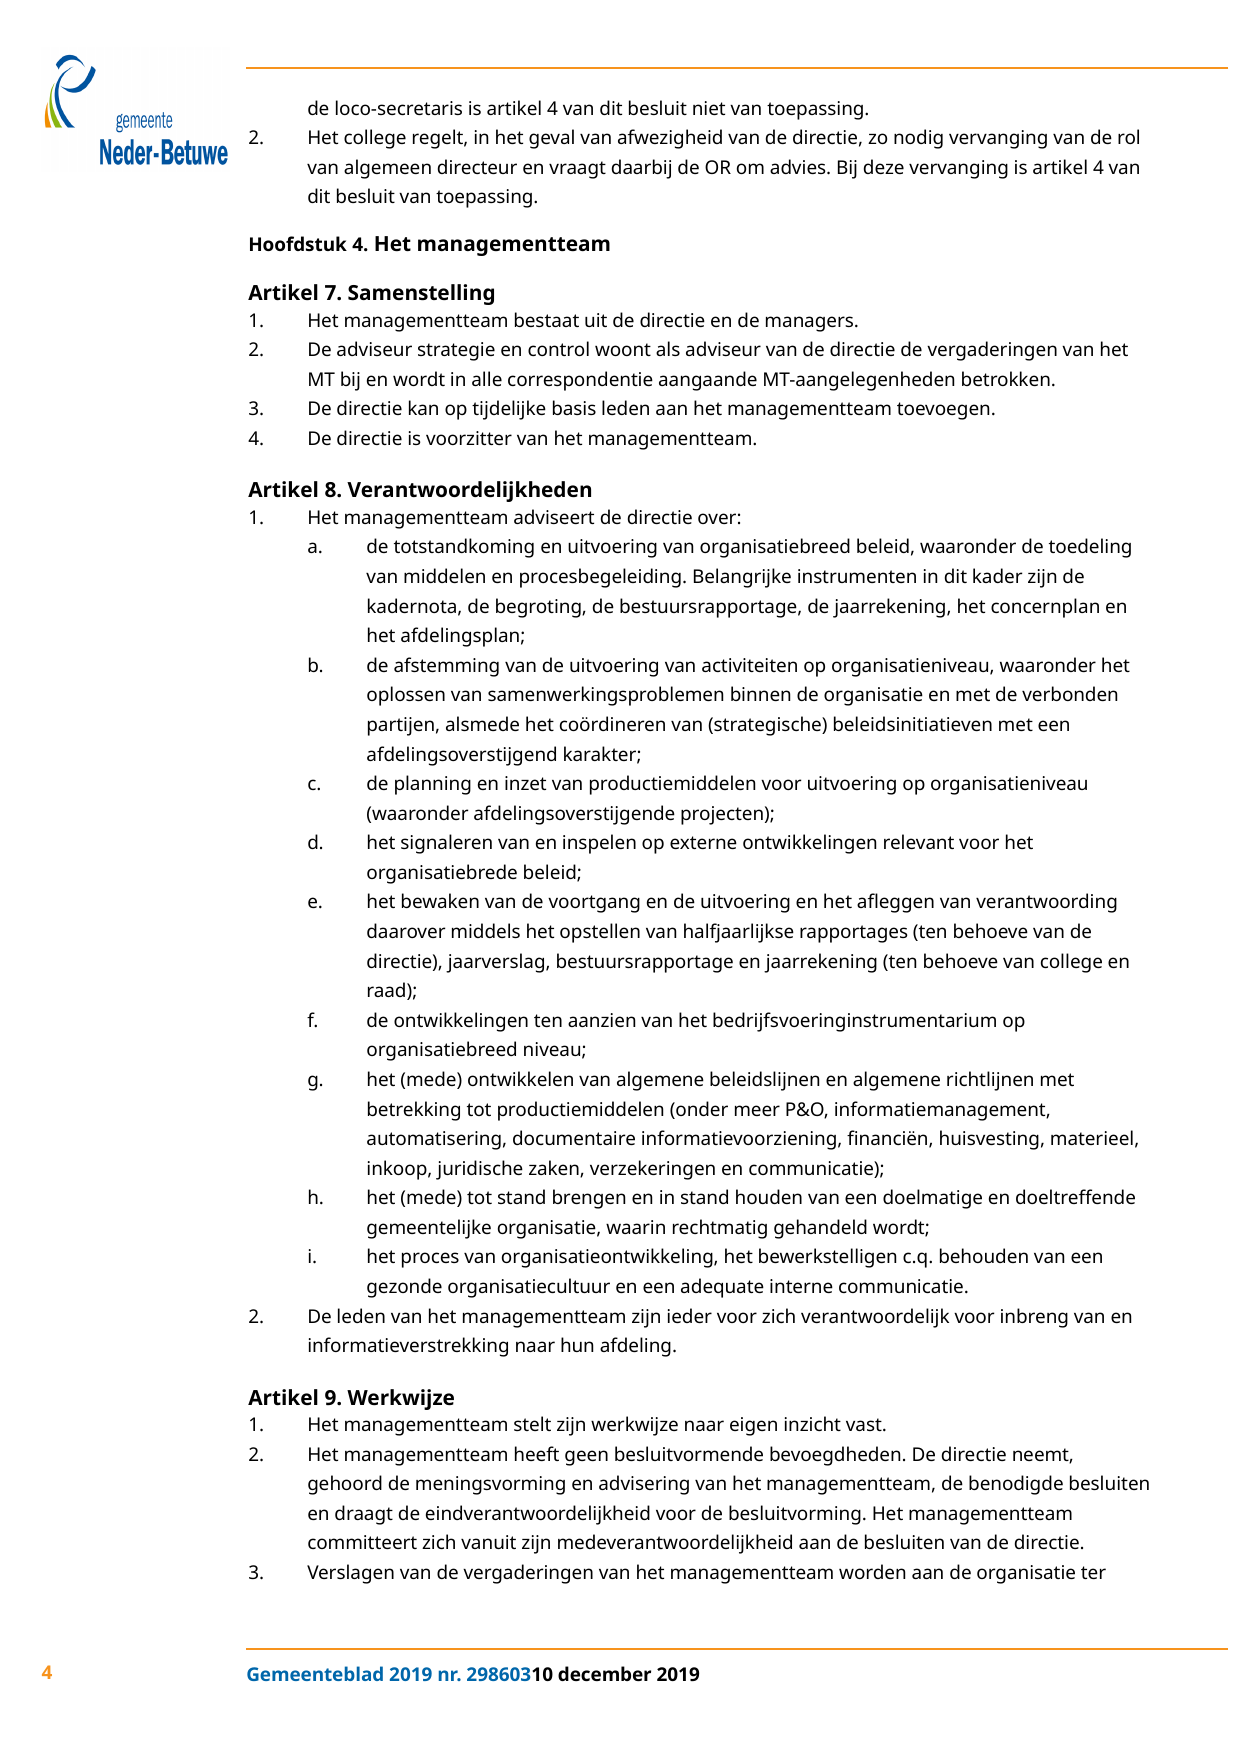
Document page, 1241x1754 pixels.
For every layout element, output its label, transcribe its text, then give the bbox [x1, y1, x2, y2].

list de ontwikkelingen ten aanzien van het bedrijfsvoeringinstrumentarium op organisatiebreed niveau; [307, 1007, 1152, 1062]
list het signaleren van en inspelen op externe ontwikkelingen relevant voor het organisatiebrede beleid; [307, 829, 1152, 885]
list Het managementteam bestaat uit de directie en de managers. [248, 307, 1152, 333]
list het (mede) ontwikkelen van algemene beleidslijnen en algemene richtlijnen met betrekking tot productiemiddelen (onder meer P&O, informatiemanagement, automatisering, documentaire informatievoorziening, financiën, huisvesting, materieel, inkoop, juridische zaken, verzekeringen en communicatie); [307, 1066, 1152, 1181]
text Artikel 8. Verantwoordelijkheden [248, 476, 1152, 504]
text Artikel 9. Werkwijze [248, 1383, 1152, 1411]
list de loco-secretaris is artikel 4 van dit besluit niet van toepassing. [248, 95, 1152, 121]
list De directie kan op tijdelijke basis leden aan het managementteam toevoegen. [248, 396, 1152, 421]
list Verslagen van de vergaderingen van het managementteam worden aan de organisatie ter [248, 1559, 1152, 1585]
list de totstandkoming en uitvoering van organisatiebreed beleid, waaronder de toedeling van middelen en procesbegeleiding. Belangrijke instrumenten in dit kader zijn de kadernota, de begroting, de bestuursrapportage, de jaarrekening, het concernplan en het afdelingsplan; [307, 534, 1152, 648]
list het (mede) tot stand brengen en in stand houden van een doelmatige en doeltreffende gemeentelijke organisatie, waarin rechtmatig gehandeld wordt; [307, 1184, 1152, 1240]
list Het college regelt, in het geval van afwezigheid van de directie, zo nodig vervanging van de rol van algemeen directeur en vraagt daarbij de OR om advies. Bij deze vervanging is artikel 4 van dit besluit van toepassing. [248, 124, 1152, 209]
list de afstemming van de uitvoering van activiteiten op organisatieniveau, waaronder het oplossen van samenwerkingsproblemen binnen de organisatie en met de verbonden partijen, alsmede het coördineren van (strategische) beleidsinitiatieven met een afdelingsoverstijgend karakter; [307, 652, 1152, 766]
list De leden van het managementteam zijn ieder voor zich verantwoordelijk voor inbreng van en informatieverstrekking naar hun afdeling. [248, 1303, 1152, 1358]
text Hoofdstuk 4. Het managementteam [248, 229, 1152, 258]
list Het managementteam stelt zijn werkwijze naar eigen inzicht vast. [248, 1411, 1152, 1437]
list het proces van organisatieontwikkeling, het bewerkstelligen c.q. behouden van een gezonde organisatiecultuur en een adequate interne communicatie. [307, 1244, 1152, 1299]
list Het managementteam heeft geen besluitvormende bevoegdheden. De directie neemt, gehoord de meningsvorming en advisering van het managementteam, de benodigde besluiten en draagt de eindverantwoordelijkheid voor de besluitvorming. Het managementteam committeert zich vanuit zijn medeverantwoordelijkheid aan de besluiten van de directie. [248, 1441, 1152, 1555]
list Het managementteam adviseert de directie over: [248, 504, 1152, 530]
text Artikel 7. Samenstelling [248, 278, 1152, 307]
list De adviseur strategie en control woont als adviseur van de directie de vergaderingen van het MT bij en wordt in alle correspondentie aangaande MT-aangelegenheden betrokken. [248, 336, 1152, 392]
list De directie is voorzitter van het managementteam. [248, 425, 1152, 451]
list de planning en inzet van productiemiddelen voor uitvoering op organisatieniveau (waaronder afdelingsoverstijgende projecten); [307, 770, 1152, 826]
list het bewaken van de voortgang en de uitvoering en het afleggen van verantwoording daarover middels het opstellen van halfjaarlijkse rapportages (ten behoeve van de directie), jaarverslag, bestuursrapportage en jaarrekening (ten behoeve van college en raad); [307, 889, 1152, 1003]
picture [41, 47, 231, 172]
